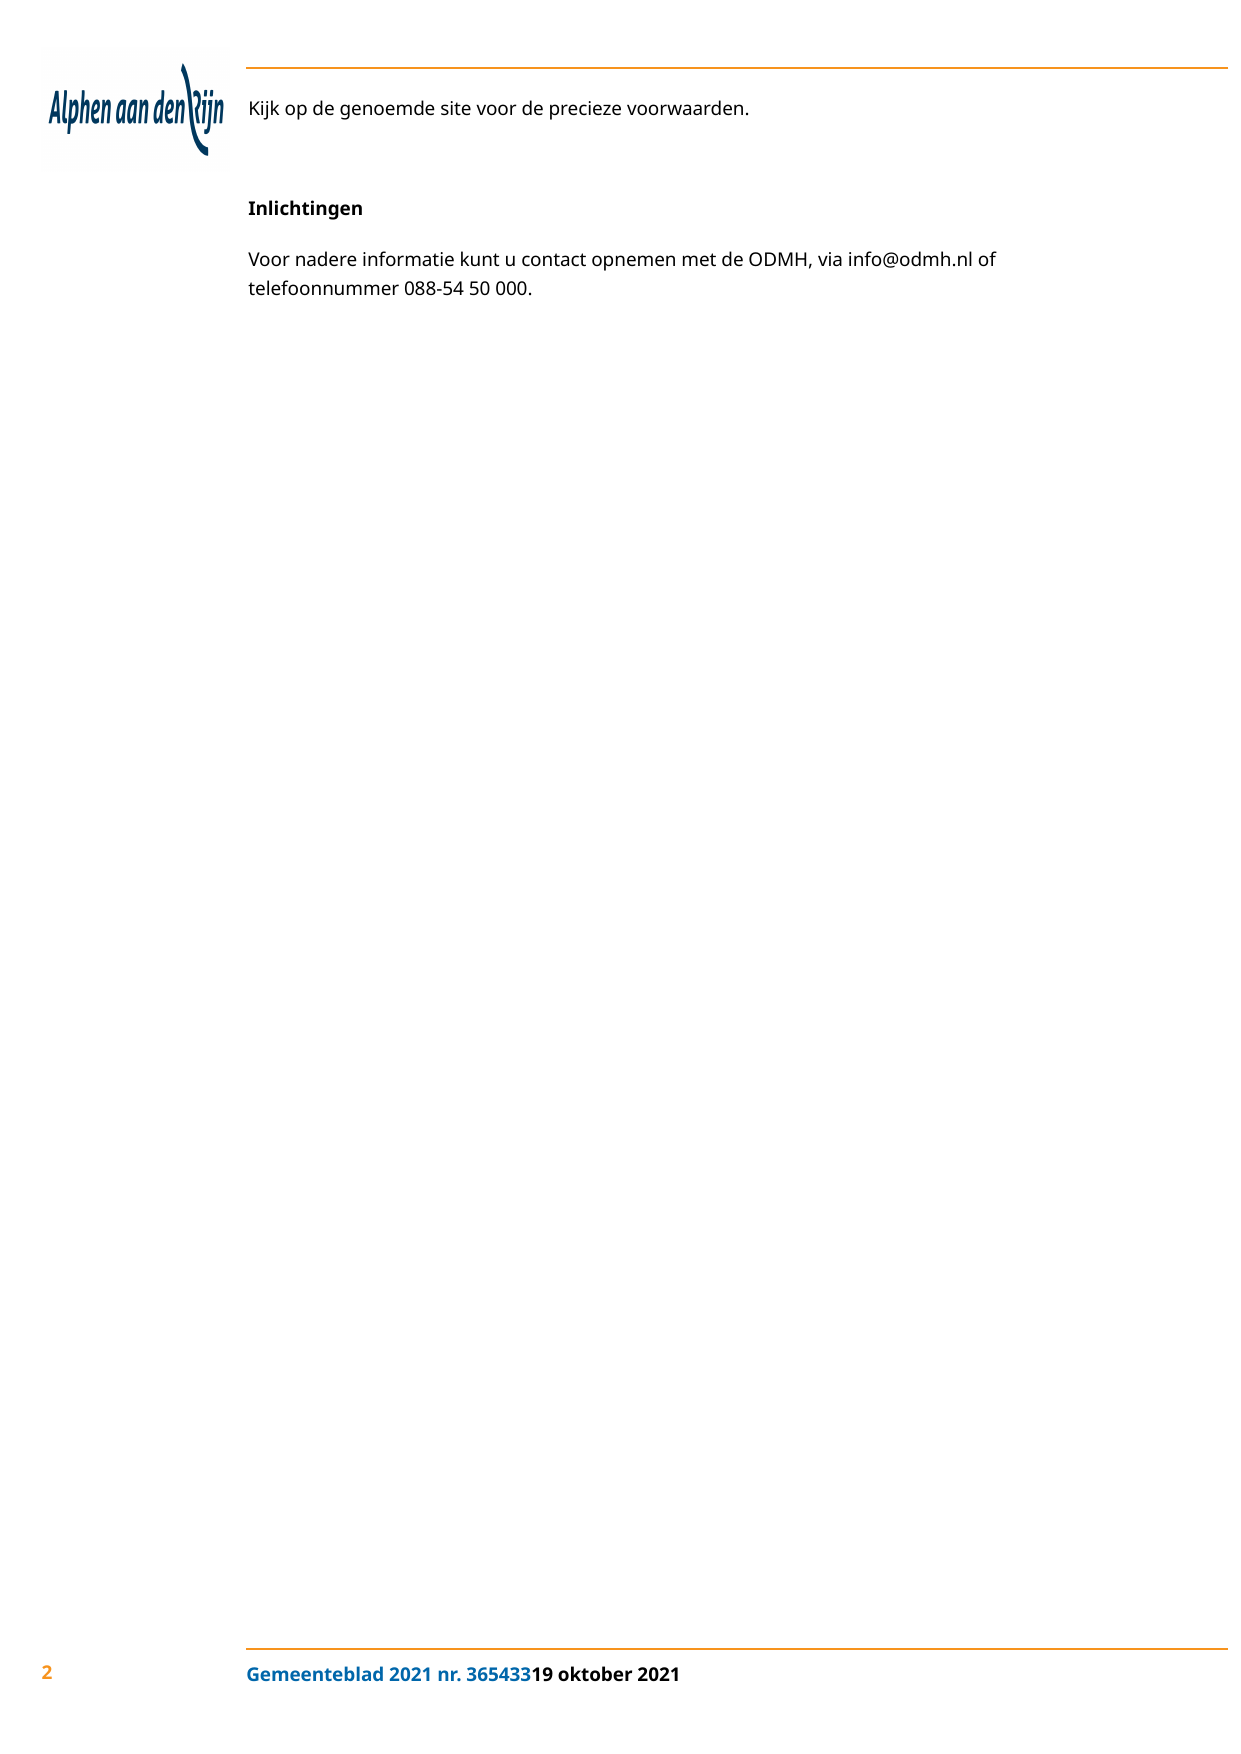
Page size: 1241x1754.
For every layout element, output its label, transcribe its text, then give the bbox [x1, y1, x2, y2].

text Inlichtingen [248, 196, 1152, 221]
text Voor nadere informatie kunt u contact opnemen met de ODMH, via info@odmh.nl of telefoonnummer 088-54 50 000. [248, 246, 1152, 301]
picture [41, 47, 231, 172]
text Kijk op de genoemde site voor de precieze voorwaarden. [248, 95, 1152, 121]
